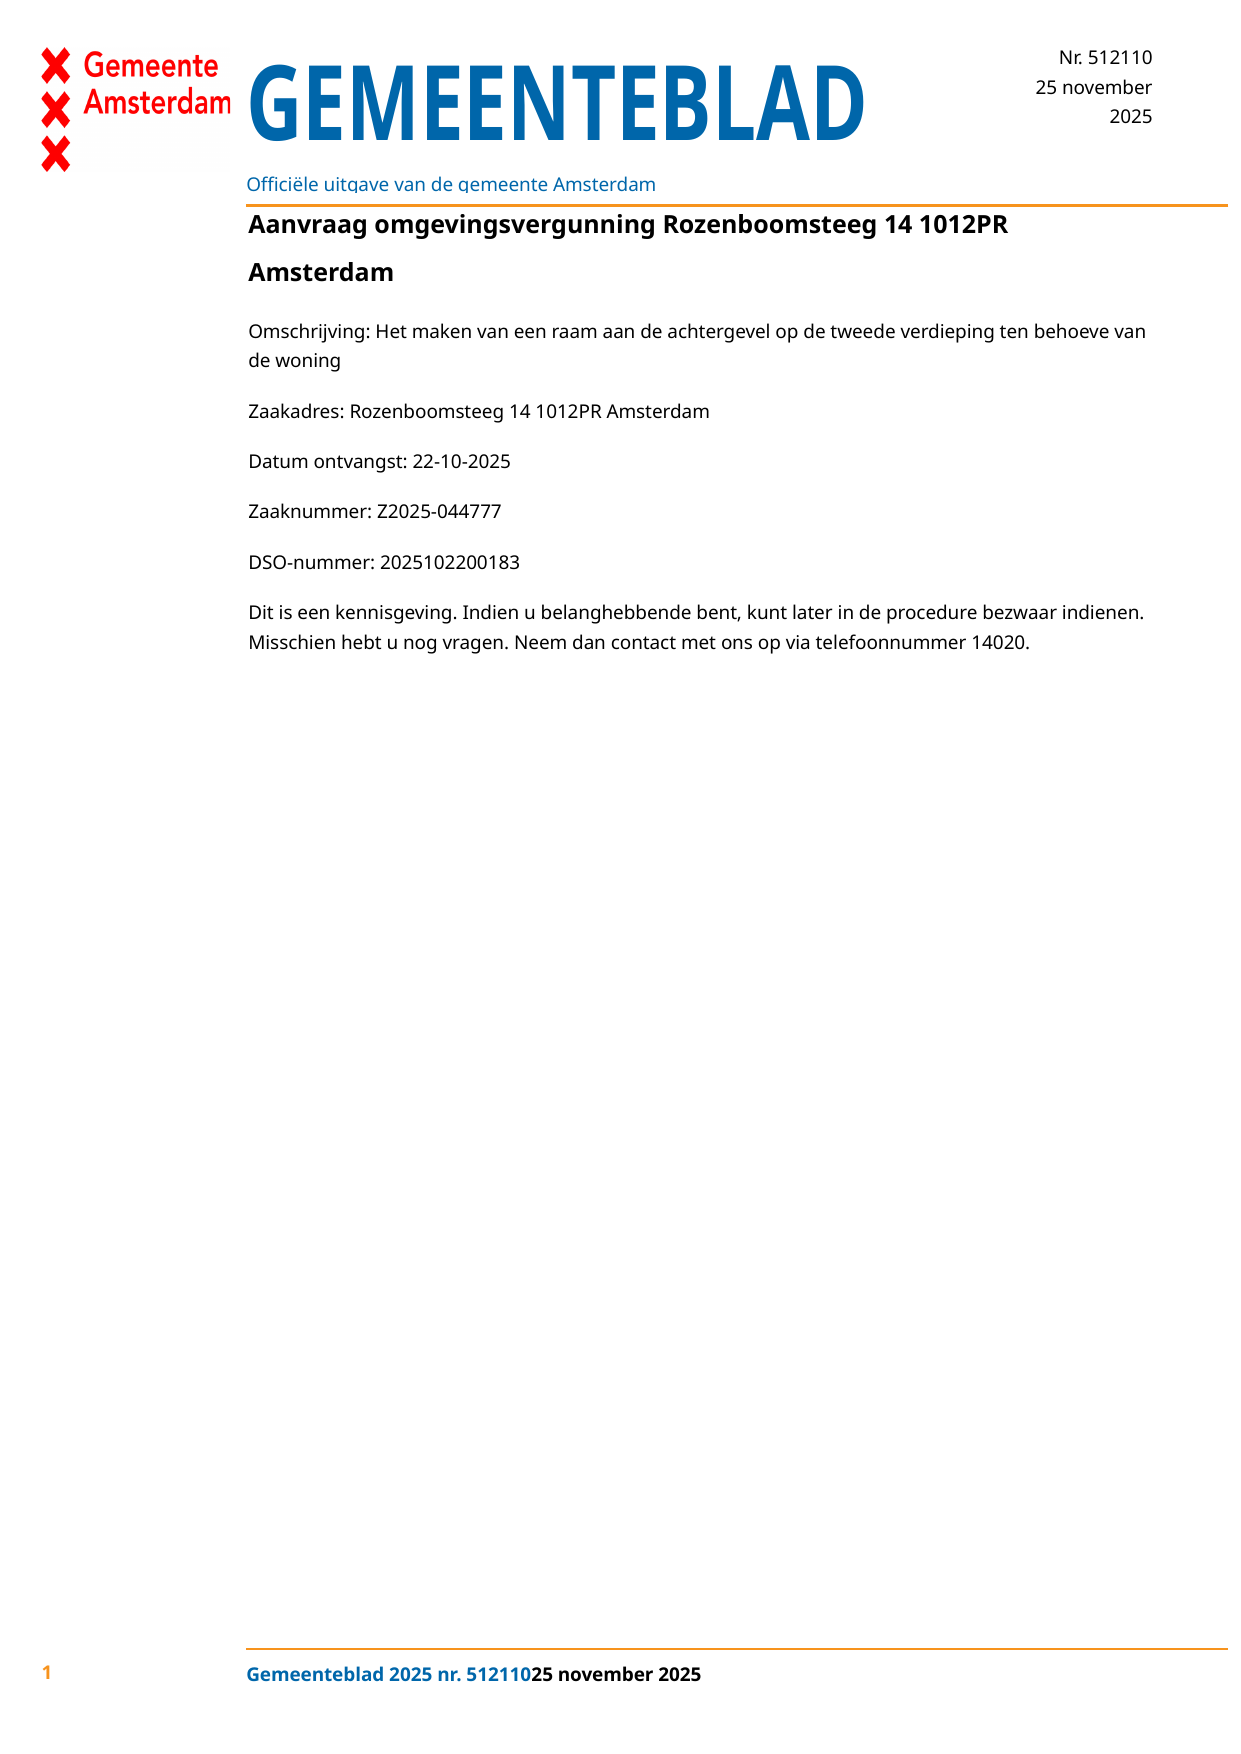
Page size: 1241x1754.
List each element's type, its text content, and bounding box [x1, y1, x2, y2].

text DSO-nummer: 2025102200183 [248, 549, 1152, 575]
text Omschrijving: Het maken van een raam aan de achtergevel op de tweede verdieping ten behoeve van de woning [248, 318, 1152, 373]
picture [41, 47, 231, 172]
text Aanvraag omgevingsvergunning Rozenboomsteeg 14 1012PR Amsterdam [248, 207, 1152, 288]
text Zaaknummer: Z2025-044777 [248, 499, 1152, 524]
text Datum ontvangst: 22-10-2025 [248, 448, 1152, 474]
text Zaakadres: Rozenboomsteeg 14 1012PR Amsterdam [248, 398, 1152, 424]
text Dit is een kennisgeving. Indien u belanghebbende bent, kunt later in de procedure bezwaar indienen. Misschien hebt u nog vragen. Neem dan contact met ons op via telefoonnummer 14020. [248, 599, 1152, 655]
